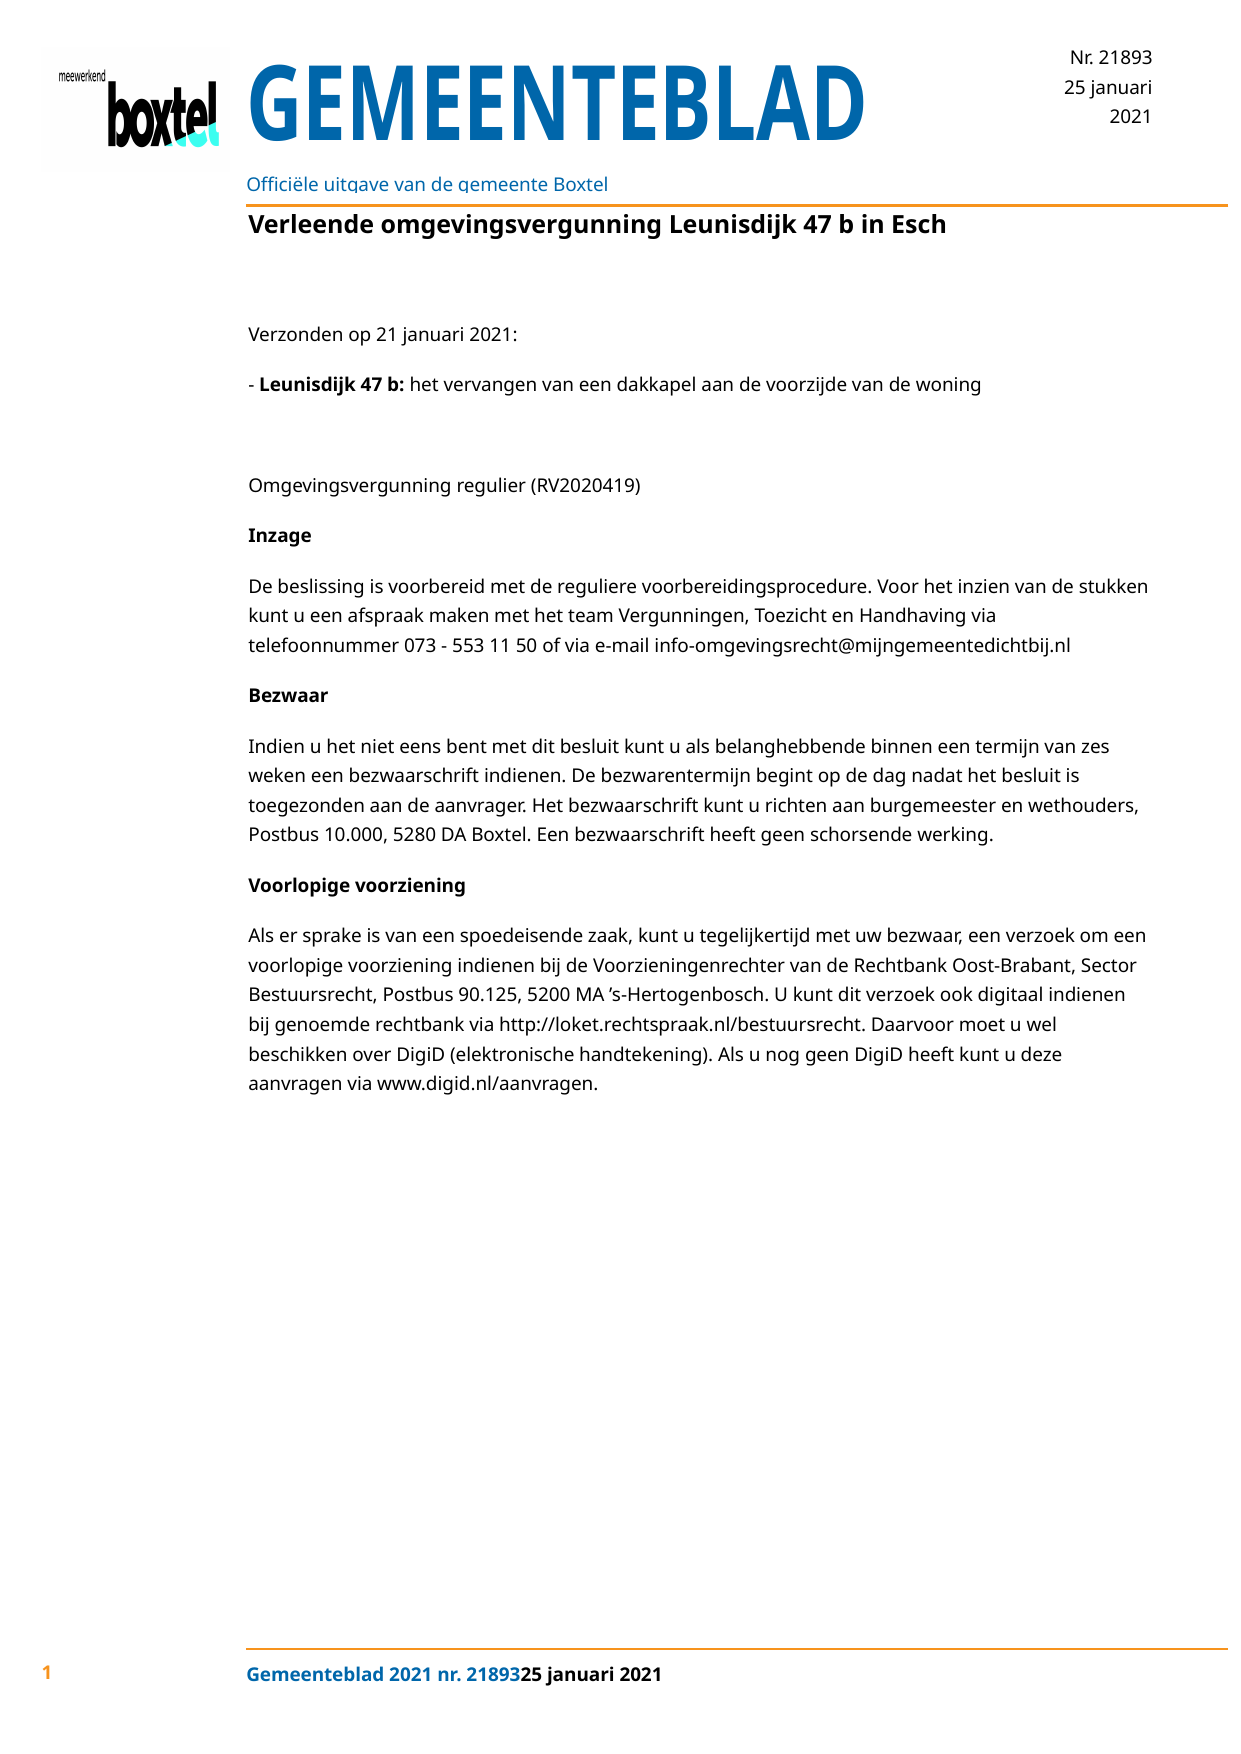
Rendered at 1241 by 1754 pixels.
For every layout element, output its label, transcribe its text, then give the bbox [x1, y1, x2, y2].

text Voorlopige voorziening [248, 872, 1152, 898]
text Verleende omgevingsvergunning Leunisdijk 47 b in Esch [248, 207, 1152, 241]
text Verzonden op 21 januari 2021: [248, 321, 1152, 346]
text De beslissing is voorbereid met de reguliere voorbereidingsprocedure. Voor het inzien van de stukken kunt u een afspraak maken met het team Vergunningen, Toezicht en Handhaving via telefoonnummer 073 - 553 11 50 of via e-mail info-omgevingsrecht@mijngemeentedichtbij.nl [248, 573, 1152, 658]
text Bezwaar [248, 682, 1152, 708]
text Omgevingsvergunning regulier (RV2020419) [248, 472, 1152, 498]
text Indien u het niet eens bent met dit besluit kunt u als belanghebbende binnen een termijn van zes weken een bezwaarschrift indienen. De bezwarentermijn begint op de dag nadat het besluit is toegezonden aan de aanvrager. Het bezwaarschrift kunt u richten aan burgemeester en wethouders, Postbus 10.000, 5280 DA Boxtel. Een bezwaarschrift heeft geen schorsende werking. [248, 733, 1152, 847]
picture [41, 47, 231, 172]
text Als er sprake is van een spoedeisende zaak, kunt u tegelijkertijd met uw bezwaar, een verzoek om een voorlopige voorziening indienen bij de Voorzieningenrechter van de Rechtbank Oost-Brabant, Sector Bestuursrecht, Postbus 90.125, 5200 MA ’s-Hertogenbosch. U kunt dit verzoek ook digitaal indienen bij genoemde rechtbank via http://loket.rechtspraak.nl/bestuursrecht. Daarvoor moet u wel beschikken over DigiD (elektronische handtekening). Als u nog geen DigiD heeft kunt u deze aanvragen via www.digid.nl/aanvragen. [248, 922, 1152, 1096]
text - Leunisdijk 47 b: het vervangen van een dakkapel aan de voorzijde van de woning [248, 371, 1152, 397]
text Inzage [248, 522, 1152, 548]
